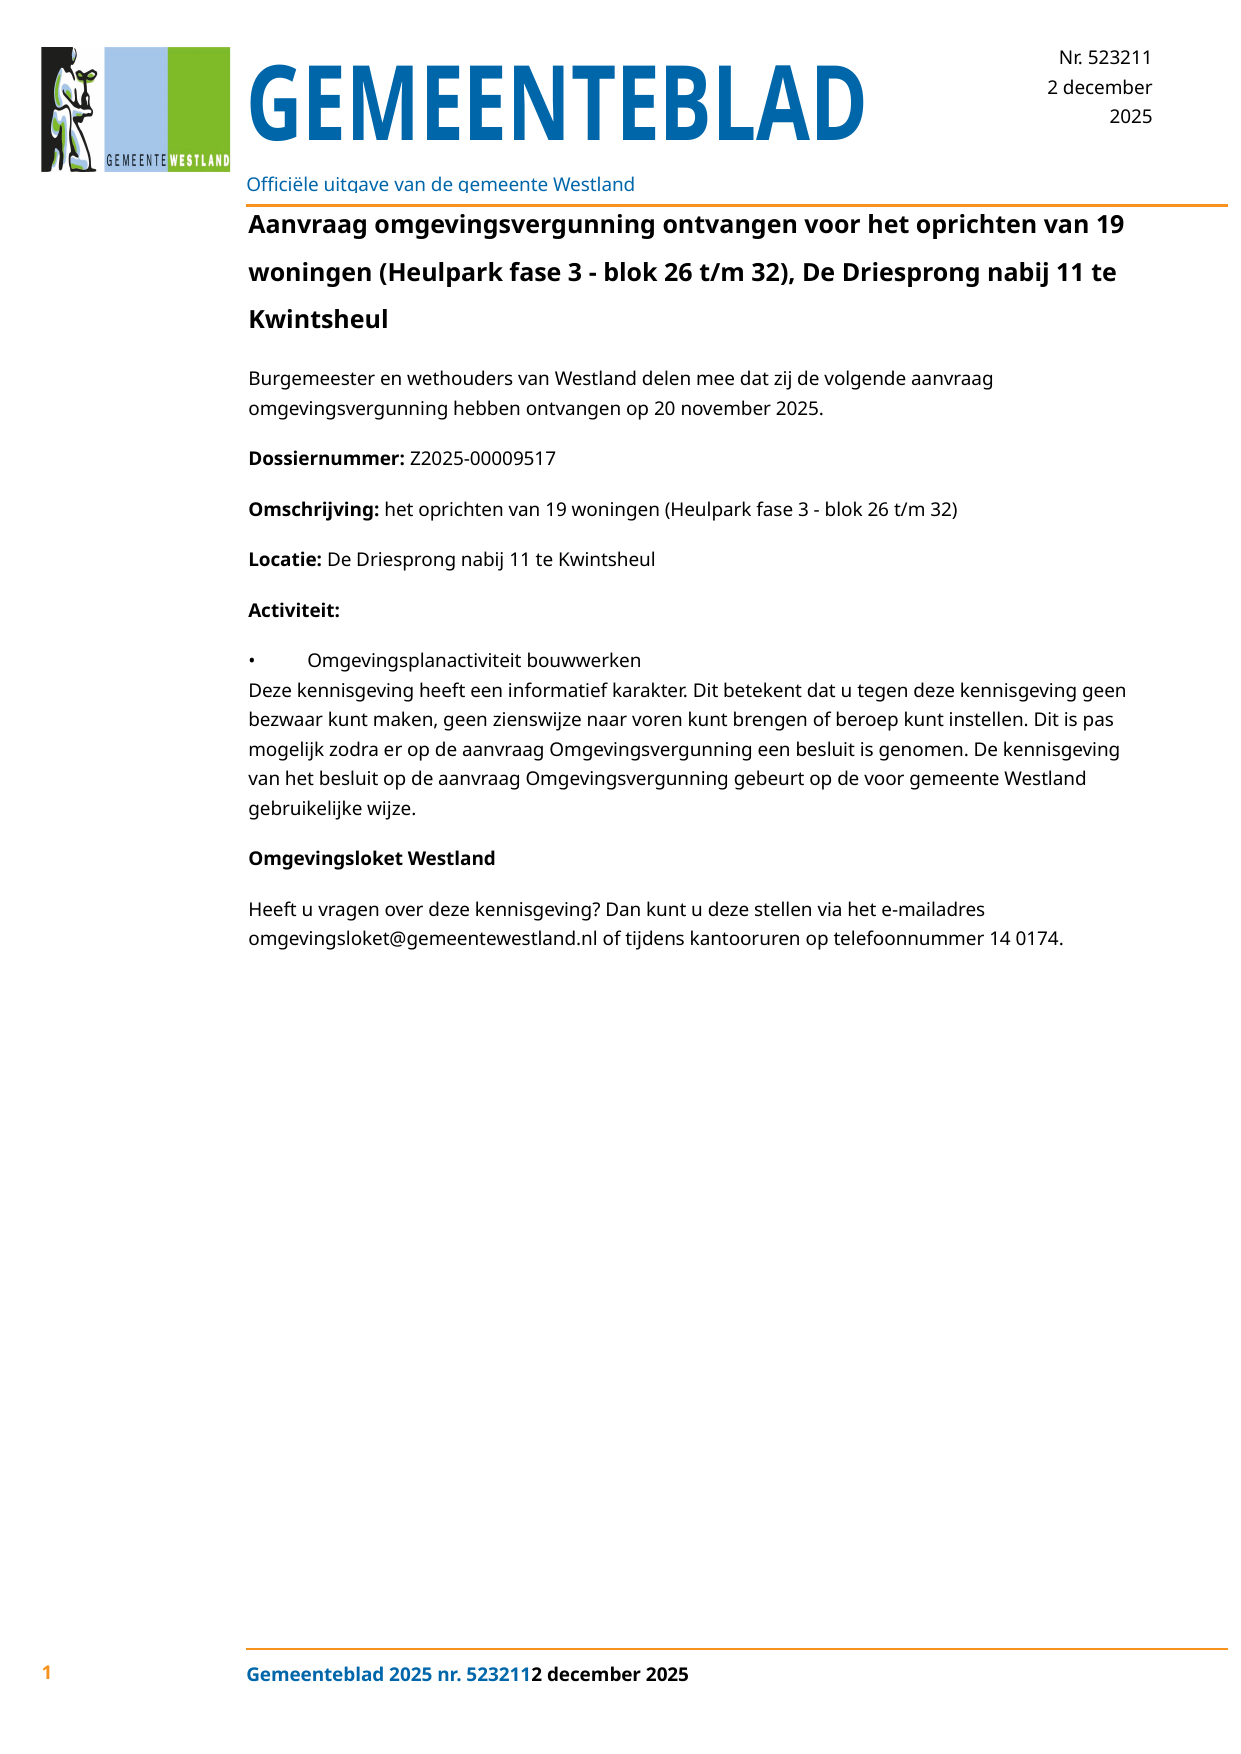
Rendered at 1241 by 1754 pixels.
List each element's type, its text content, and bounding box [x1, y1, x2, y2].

text Activiteit: [248, 597, 1152, 622]
text Aanvraag omgevingsvergunning ontvangen voor het oprichten van 19 woningen (Heulpark fase 3 - blok 26 t/m 32), De Driesprong nabij 11 te Kwintsheul [248, 207, 1152, 336]
text Dossiernummer: Z2025-00009517 [248, 446, 1152, 471]
text Deze kennisgeving heeft een informatief karakter. Dit betekent dat u tegen deze kennisgeving geen bezwaar kunt maken, geen zienswijze naar voren kunt brengen of beroep kunt instellen. Dit is pas mogelijk zodra er op de aanvraag Omgevingsvergunning een besluit is genomen. De kennisgeving van het besluit op de aanvraag Omgevingsvergunning gebeurt op de voor gemeente Westland gebruikelijke wijze. [248, 677, 1152, 821]
text Locatie: De Driesprong nabij 11 te Kwintsheul [248, 546, 1152, 572]
picture [41, 47, 231, 172]
list Omgevingsplanactiviteit bouwwerken [248, 647, 1152, 673]
text Burgemeester en wethouders van Westland delen mee dat zij de volgende aanvraag omgevingsvergunning hebben ontvangen op 20 november 2025. [248, 366, 1152, 421]
text Heeft u vragen over deze kennisgeving? Dan kunt u deze stellen via het e-mailadres omgevingsloket@gemeentewestland.nl of tijdens kantooruren op telefoonnummer 14 0174. [248, 896, 1152, 951]
text Omschrijving: het oprichten van 19 woningen (Heulpark fase 3 - blok 26 t/m 32) [248, 496, 1152, 522]
text Omgevingsloket Westland [248, 846, 1152, 871]
